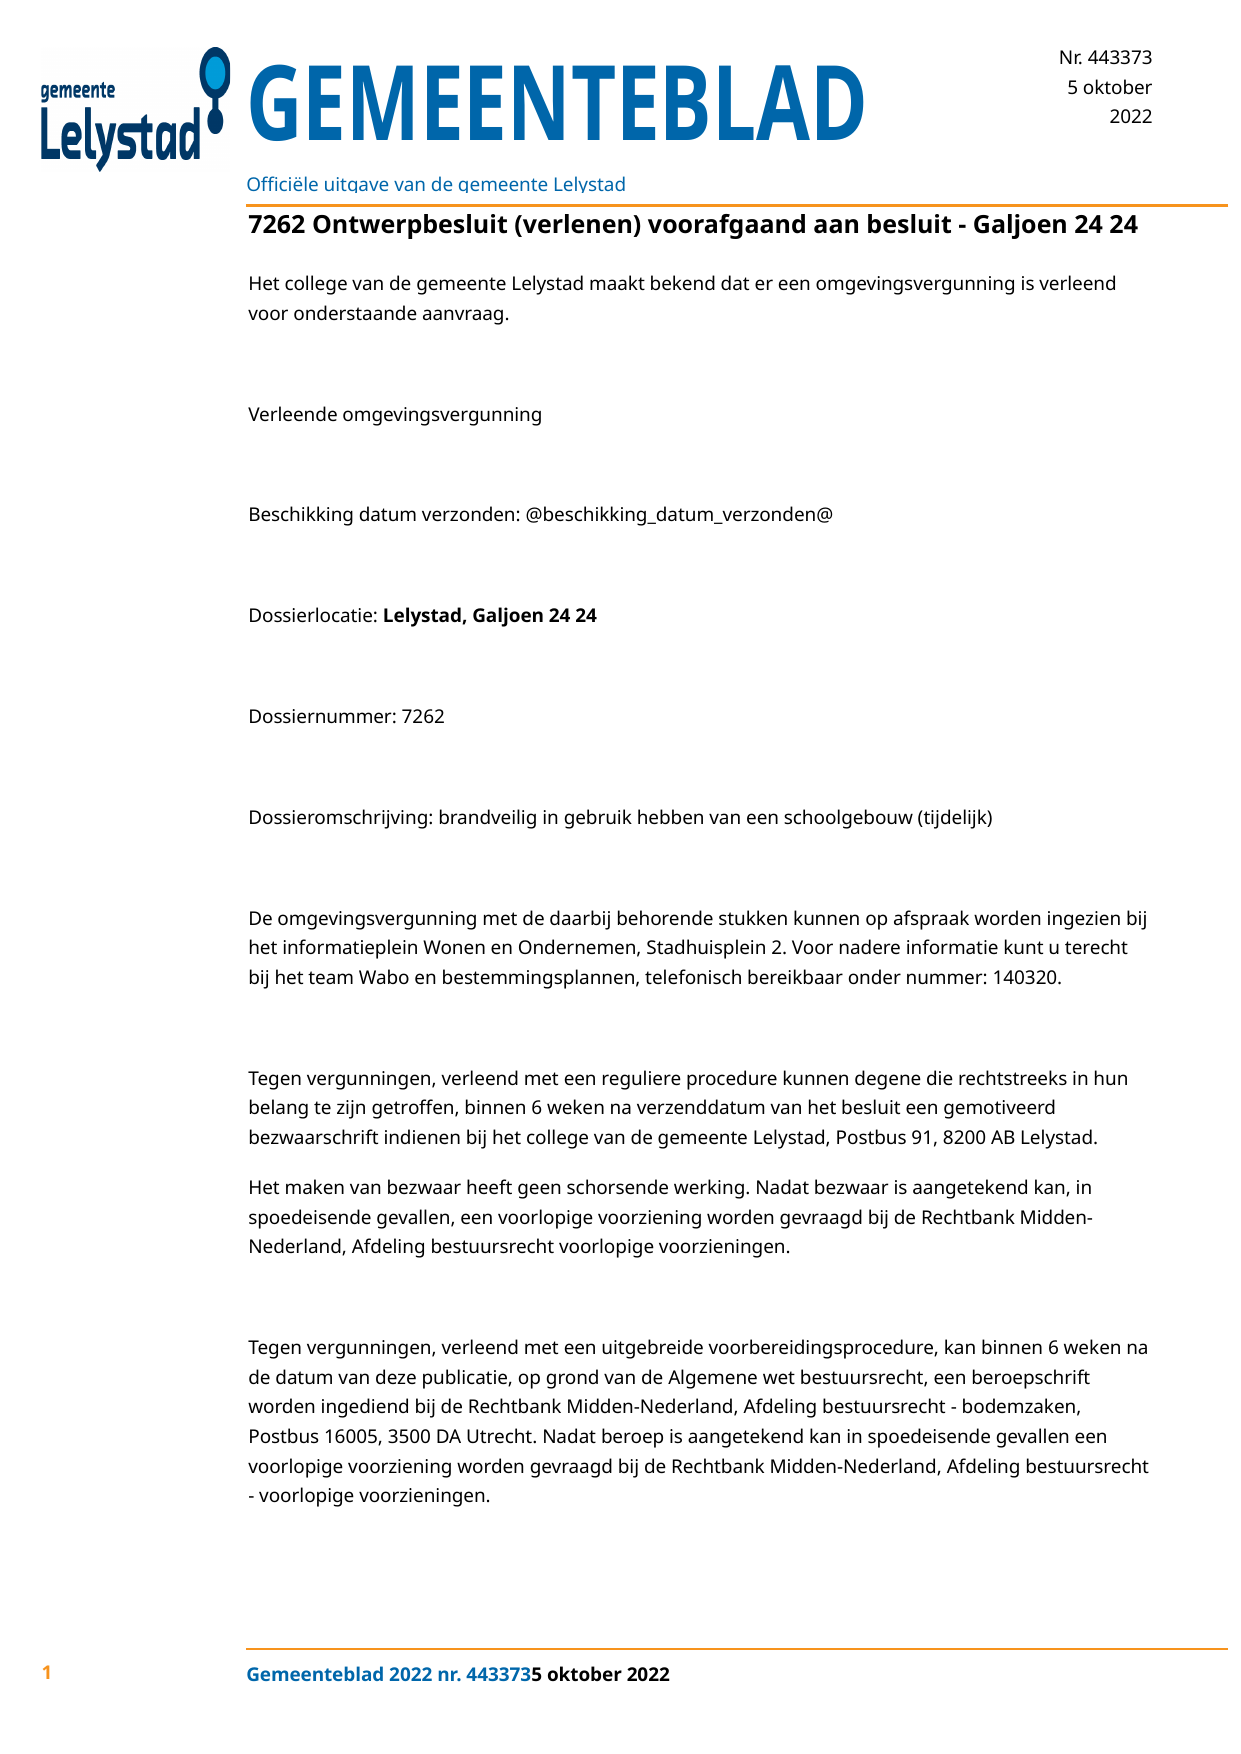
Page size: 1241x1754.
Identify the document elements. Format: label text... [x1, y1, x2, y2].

text Beschikking datum verzonden: @beschikking_datum_verzonden@ [248, 502, 1152, 527]
text Verleende omgevingsvergunning [248, 401, 1152, 426]
picture [41, 47, 231, 172]
text 7262 Ontwerpbesluit (verlenen) voorafgaand aan besluit - Galjoen 24 24 [248, 207, 1152, 241]
text Dossieromschrijving: brandveilig in gebruik hebben van een schoolgebouw (tijdelijk) [248, 804, 1152, 830]
text Tegen vergunningen, verleend met een uitgebreide voorbereidingsprocedure, kan binnen 6 weken na de datum van deze publicatie, op grond van de Algemene wet bestuursrecht, een beroepschrift worden ingediend bij de Rechtbank Midden-Nederland, Afdeling bestuursrecht - bodemzaken, Postbus 16005, 3500 DA Utrecht. Nadat beroep is aangetekend kan in spoedeisende gevallen een voorlopige voorziening worden gevraagd bij de Rechtbank Midden-Nederland, Afdeling bestuursrecht - voorlopige voorzieningen. [248, 1334, 1152, 1508]
text Dossierlocatie: Lelystad, Galjoen 24 24 [248, 602, 1152, 628]
text De omgevingsvergunning met de daarbij behorende stukken kunnen op afspraak worden ingezien bij het informatieplein Wonen en Ondernemen, Stadhuisplein 2. Voor nadere informatie kunt u terecht bij het team Wabo en bestemmingsplannen, telefonisch bereikbaar onder nummer: 140320. [248, 905, 1152, 990]
text Dossiernummer: 7262 [248, 703, 1152, 729]
text Tegen vergunningen, verleend met een reguliere procedure kunnen degene die rechtstreeks in hun belang te zijn getroffen, binnen 6 weken na verzenddatum van het besluit een gemotiveerd bezwaarschrift indienen bij het college van de gemeente Lelystad, Postbus 91, 8200 AB Lelystad. [248, 1065, 1152, 1150]
text Het maken van bezwaar heeft geen schorsende werking. Nadat bezwaar is aangetekend kan, in spoedeisende gevallen, een voorlopige voorziening worden gevraagd bij de Rechtbank Midden-Nederland, Afdeling bestuursrecht voorlopige voorzieningen. [248, 1174, 1152, 1259]
text Het college van de gemeente Lelystad maakt bekend dat er een omgevingsvergunning is verleend voor onderstaande aanvraag. [248, 270, 1152, 326]
